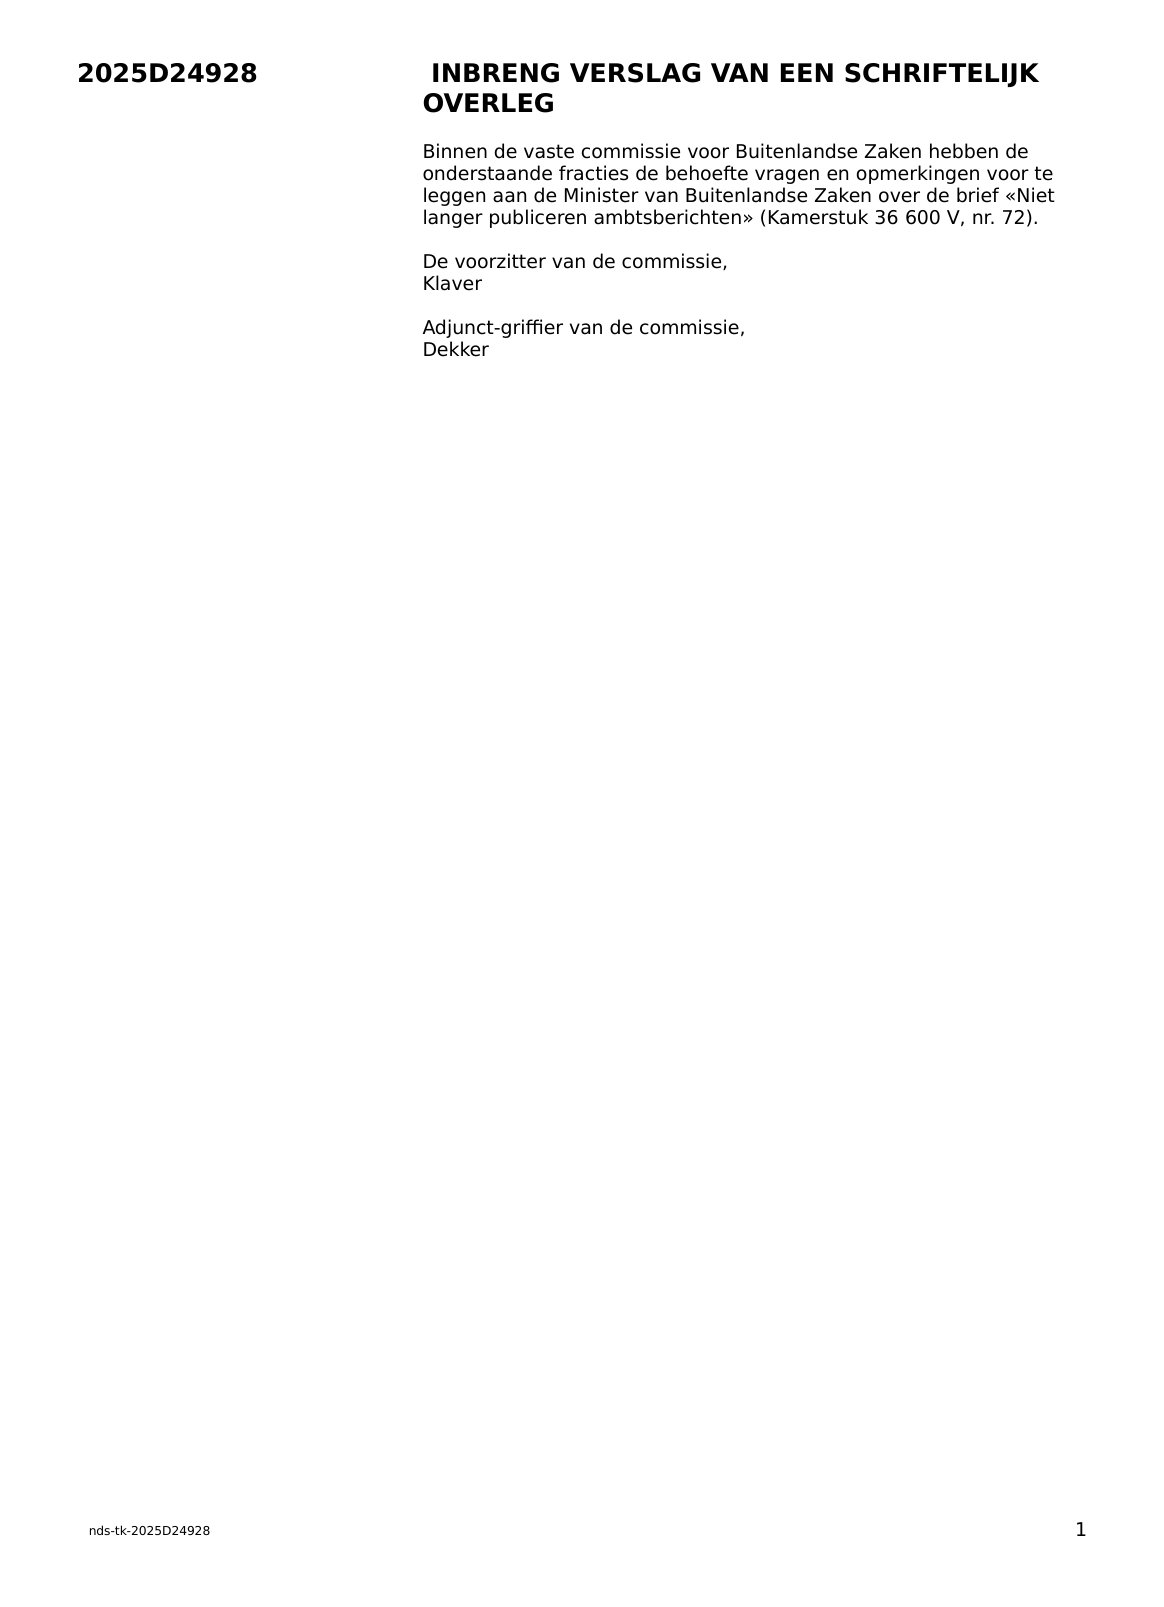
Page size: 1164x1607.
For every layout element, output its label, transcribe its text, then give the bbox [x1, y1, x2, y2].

text nds-tk-2025D24928 [88, 1524, 323, 1538]
text 2025D24928 INBRENG VERSLAG VAN EEN SCHRIFTELIJK OVERLEG [77, 59, 1087, 118]
text Binnen de vaste commissie voor Buitenlandse Zaken hebben de onderstaande fracties de behoefte vragen en opmerkingen voor te leggen aan de Minister van Buitenlandse Zaken over de brief «Niet langer publiceren ambtsberichten» (Kamerstuk 36 600 V, nr. 72). [422, 141, 1087, 228]
text Adjunct-griffier van de commissie, [422, 317, 1087, 339]
text De voorzitter van de commissie, [422, 251, 1087, 273]
text Dekker [422, 339, 1087, 361]
text Klaver [422, 273, 1087, 295]
